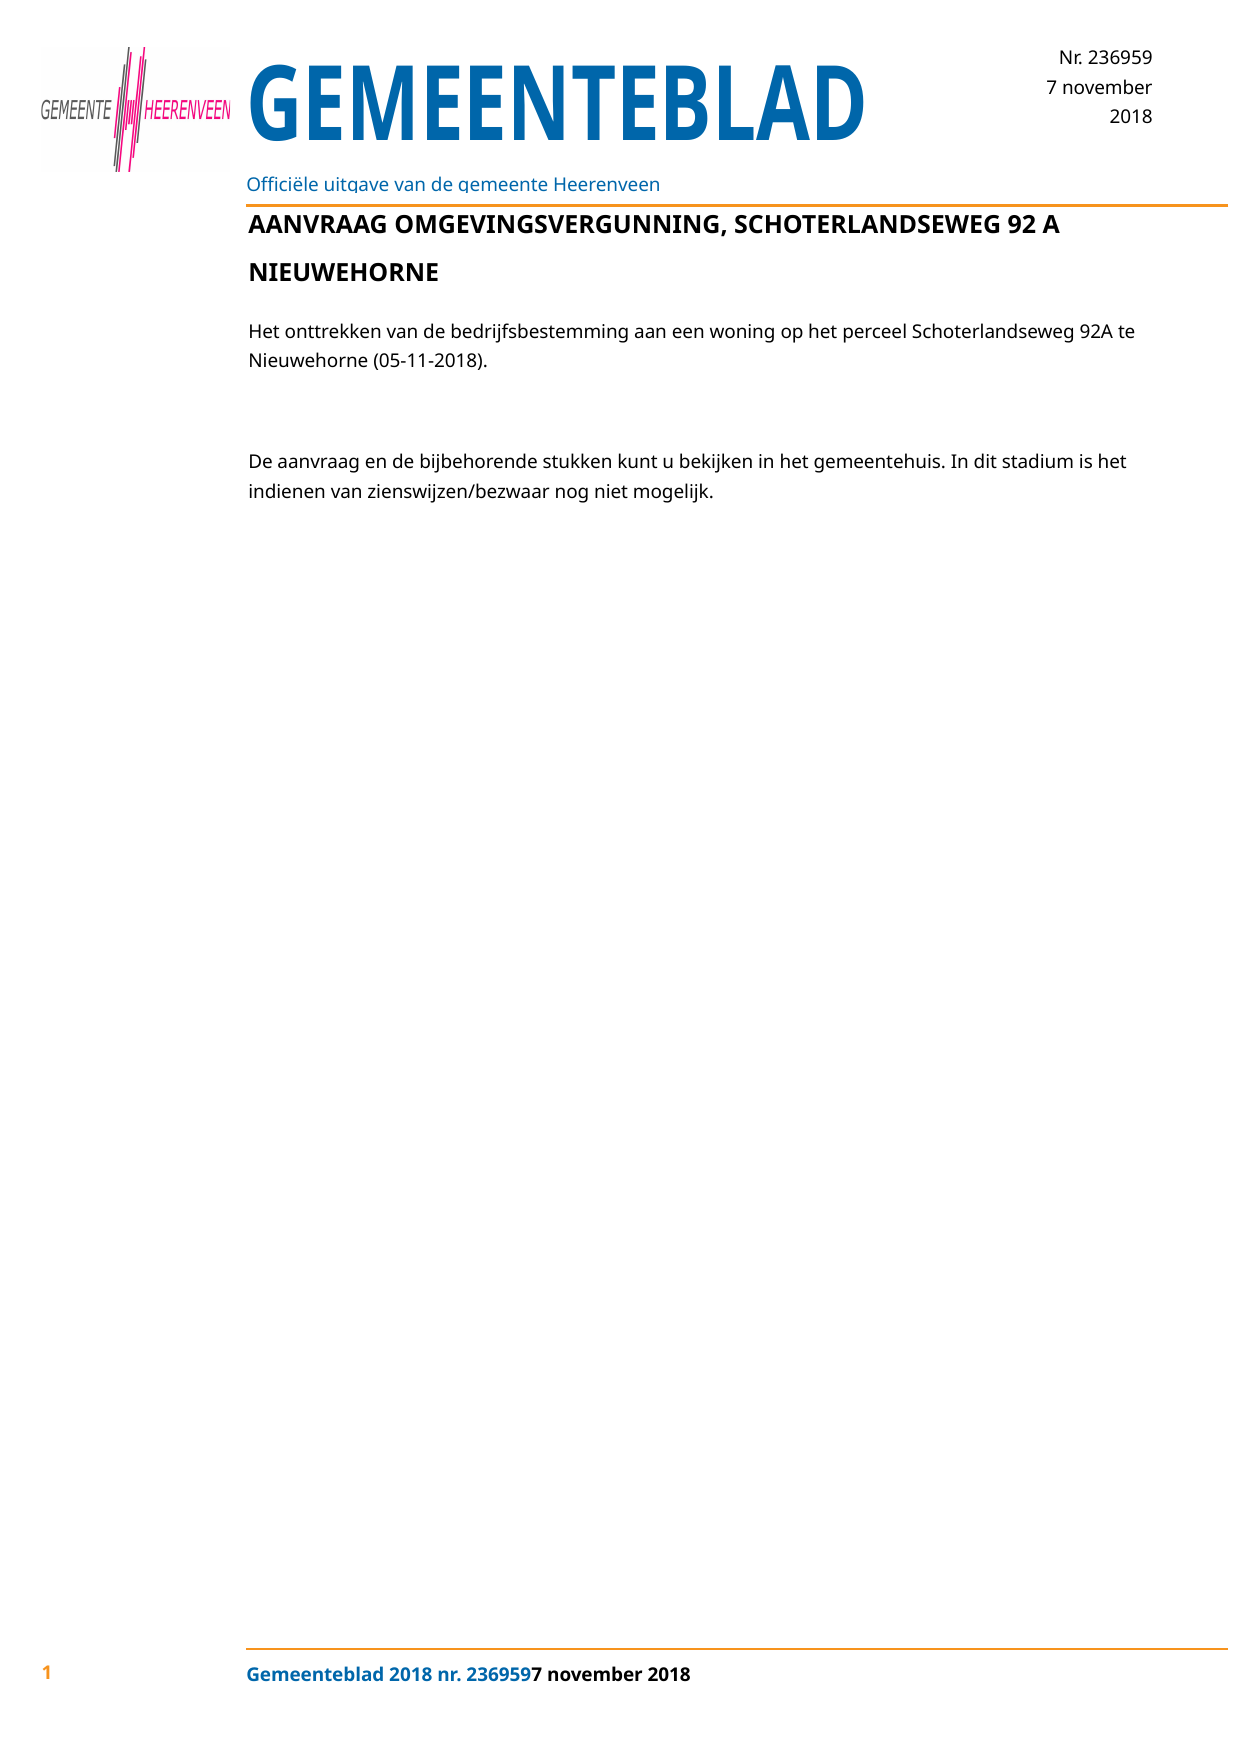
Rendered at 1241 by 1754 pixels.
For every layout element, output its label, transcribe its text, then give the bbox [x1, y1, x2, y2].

text De aanvraag en de bijbehorende stukken kunt u bekijken in het gemeentehuis. In dit stadium is het indienen van zienswijzen/bezwaar nog niet mogelijk. [248, 448, 1152, 504]
text Het onttrekken van de bedrijfsbestemming aan een woning op het perceel Schoterlandseweg 92A te Nieuwehorne (05-11-2018). [248, 318, 1152, 373]
picture [41, 47, 231, 172]
text AANVRAAG OMGEVINGSVERGUNNING, SCHOTERLANDSEWEG 92 A NIEUWEHORNE [248, 207, 1152, 288]
